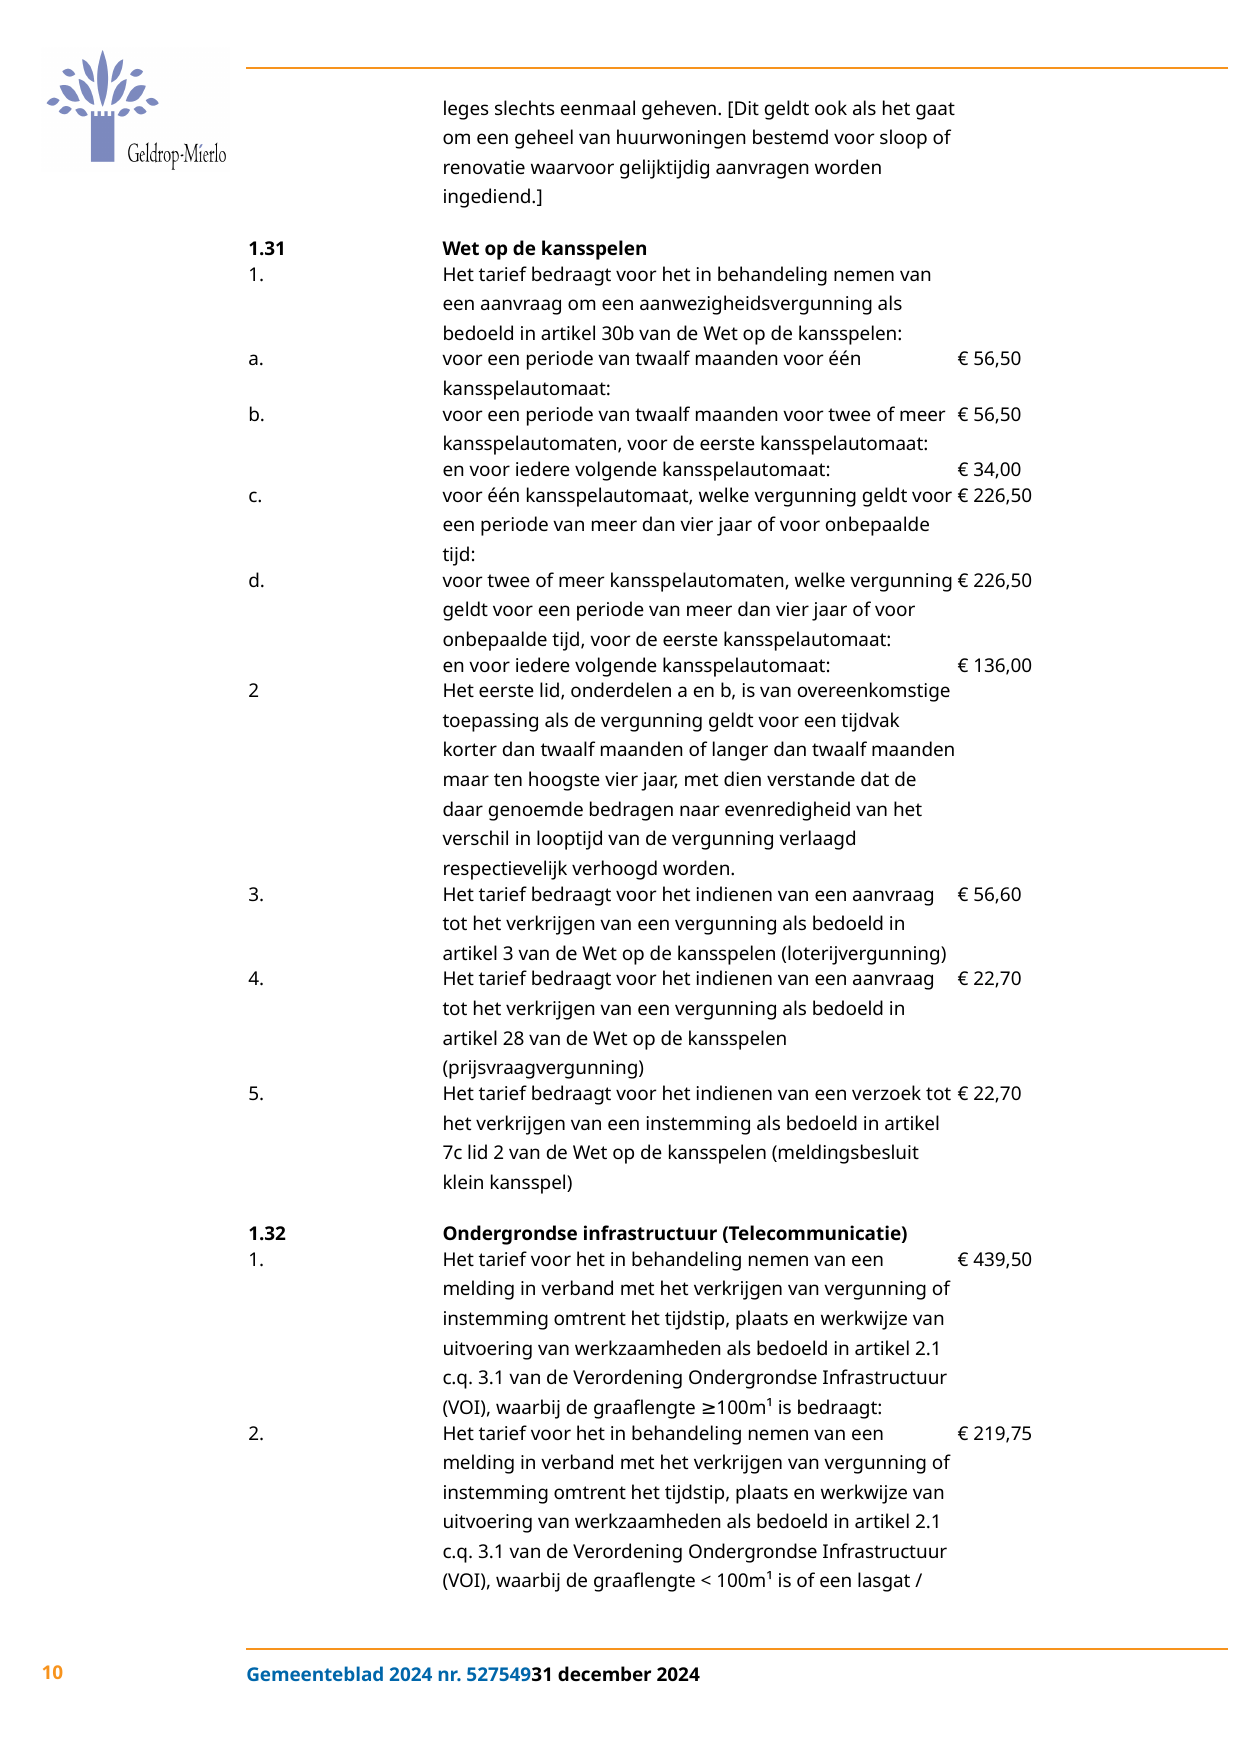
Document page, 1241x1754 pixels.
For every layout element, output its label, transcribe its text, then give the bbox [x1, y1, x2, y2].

table_cell en voor iedere volgende kansspelautomaat: [442, 652, 957, 677]
table_cell voor een periode van twaalf maanden voor één kansspelautomaat: [442, 346, 957, 401]
table_cell Het tarief voor het in behandeling nemen van een melding in verband met het verkrijgen van vergunning of instemming omtrent het tijdstip, plaats en werkwijze van uitvoering van werkzaamheden als bedoeld in artikel 2.1 c.q. 3.1 van de Verordening Ondergrondse Infrastructuur (VOI), waarbij de graaflengte < 100m¹ is of een lasgat / [442, 1420, 957, 1593]
table_cell c. [248, 482, 442, 567]
table_cell € 136,00 [958, 652, 1152, 677]
table_cell Het tarief bedraagt voor het indienen van een aanvraag tot het verkrijgen van een vergunning als bedoeld in artikel 3 van de Wet op de kansspelen (loterijvergunning) [442, 881, 957, 966]
table_cell [958, 261, 1152, 346]
table_cell 5. [248, 1080, 442, 1194]
table_cell € 219,75 [958, 1420, 1152, 1593]
table_cell Het tarief voor het in behandeling nemen van een melding in verband met het verkrijgen van vergunning of instemming omtrent het tijdstip, plaats en werkwijze van uitvoering van werkzaamheden als bedoeld in artikel 2.1 c.q. 3.1 van de Verordening Ondergrondse Infrastructuur (VOI), waarbij de graaflengte ≥100m¹ is bedraagt: [442, 1246, 957, 1420]
table_cell [958, 95, 1152, 209]
table_cell 3. [248, 881, 442, 966]
table_cell € 34,00 [958, 456, 1152, 482]
table_cell voor één kansspelautomaat, welke vergunning geldt voor een periode van meer dan vier jaar of voor onbepaalde tijd: [442, 482, 957, 567]
table_cell b. [248, 401, 442, 456]
table_cell leges slechts eenmaal geheven. [Dit geldt ook als het gaat om een geheel van huurwoningen bestemd voor sloop of renovatie waarvoor gelijktijdig aanvragen worden ingediend.] [442, 95, 957, 209]
picture [41, 47, 231, 172]
table_cell 1.32 [248, 1220, 442, 1246]
table_cell [442, 1195, 957, 1220]
table_cell Het tarief bedraagt voor het indienen van een verzoek tot het verkrijgen van een instemming als bedoeld in artikel 7c lid 2 van de Wet op de kansspelen (meldingsbesluit klein kansspel) [442, 1080, 957, 1194]
table_cell Het eerste lid, onderdelen a en b, is van overeenkomstige toepassing als de vergunning geldt voor een tijdvak korter dan twaalf maanden of langer dan twaalf maanden maar ten hoogste vier jaar, met dien verstande dat de daar genoemde bedragen naar evenredigheid van het verschil in looptijd van de vergunning verlaagd respectievelijk verhoogd worden. [442, 678, 957, 881]
table_cell € 22,70 [958, 966, 1152, 1080]
table_cell [248, 456, 442, 482]
table_cell € 56,50 [958, 401, 1152, 456]
table_cell € 226,50 [958, 567, 1152, 652]
table_cell a. [248, 346, 442, 401]
table_cell [248, 95, 442, 209]
table_cell 1. [248, 261, 442, 346]
table_cell € 56,50 [958, 346, 1152, 401]
table_cell [248, 1195, 442, 1220]
table_cell [958, 235, 1152, 261]
table_cell Het tarief bedraagt voor het indienen van een aanvraag tot het verkrijgen van een vergunning als bedoeld in artikel 28 van de Wet op de kansspelen (prijsvraagvergunning) [442, 966, 957, 1080]
table_cell [248, 209, 442, 235]
table_cell € 439,50 [958, 1246, 1152, 1420]
table_cell 2. [248, 1420, 442, 1593]
table_cell [958, 678, 1152, 881]
table_cell [958, 1195, 1152, 1220]
table_cell [958, 209, 1152, 235]
table_cell [958, 1220, 1152, 1246]
table_cell voor twee of meer kansspelautomaten, welke vergunning geldt voor een periode van meer dan vier jaar of voor onbepaalde tijd, voor de eerste kansspelautomaat: [442, 567, 957, 652]
table_cell d. [248, 567, 442, 652]
table_cell 1. [248, 1246, 442, 1420]
table_cell Wet op de kansspelen [442, 235, 957, 261]
table_cell € 56,60 [958, 881, 1152, 966]
table_cell voor een periode van twaalf maanden voor twee of meer kansspelautomaten, voor de eerste kansspelautomaat: [442, 401, 957, 456]
table_cell [248, 652, 442, 677]
table_cell en voor iedere volgende kansspelautomaat: [442, 456, 957, 482]
table_cell € 226,50 [958, 482, 1152, 567]
table_cell [442, 209, 957, 235]
table_cell Ondergrondse infrastructuur (Telecommunicatie) [442, 1220, 957, 1246]
table_cell 4. [248, 966, 442, 1080]
table_cell 1.31 [248, 235, 442, 261]
table_cell € 22,70 [958, 1080, 1152, 1194]
table_cell 2 [248, 678, 442, 881]
table_cell Het tarief bedraagt voor het in behandeling nemen van een aanvraag om een aanwezigheidsvergunning als bedoeld in artikel 30b van de Wet op de kansspelen: [442, 261, 957, 346]
